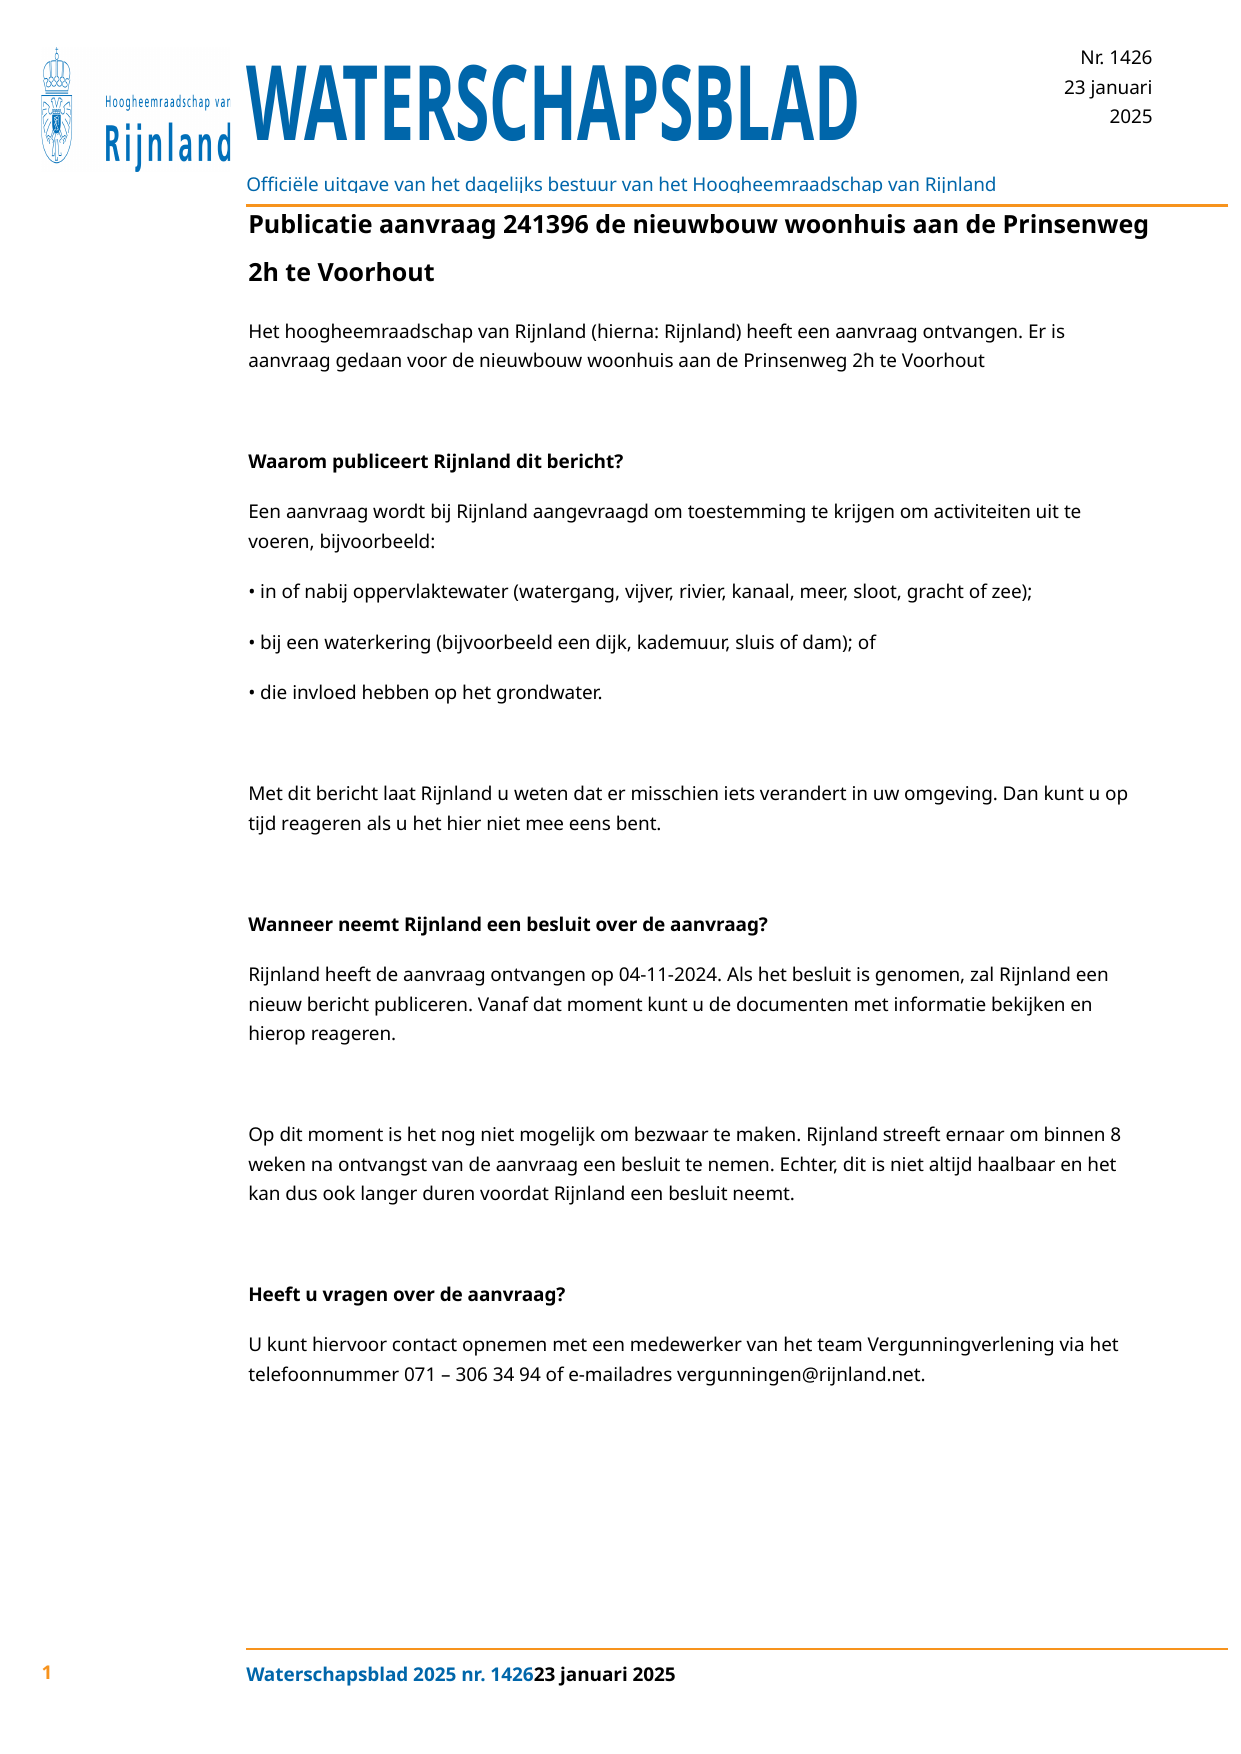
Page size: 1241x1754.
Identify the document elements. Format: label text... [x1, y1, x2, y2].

text U kunt hiervoor contact opnemen met een medewerker van het team Vergunningverlening via het telefoonnummer 071 – 306 34 94 of e-mailadres vergunningen@rijnland.net. [248, 1332, 1152, 1387]
text • die invloed hebben op het grondwater. [248, 679, 1152, 705]
text Op dit moment is het nog niet mogelijk om bezwaar te maken. Rijnland streeft ernaar om binnen 8 weken na ontvangst van de aanvraag een besluit te nemen. Echter, dit is niet altijd haalbaar en het kan dus ook langer duren voordat Rijnland een besluit neemt. [248, 1121, 1152, 1206]
picture [41, 47, 231, 172]
text Waarom publiceert Rijnland dit bericht? [248, 448, 1152, 474]
text • in of nabij oppervlaktewater (watergang, vijver, rivier, kanaal, meer, sloot, gracht of zee); [248, 579, 1152, 604]
text Publicatie aanvraag 241396 de nieuwbouw woonhuis aan de Prinsenweg 2h te Voorhout [248, 207, 1152, 288]
text Met dit bericht laat Rijnland u weten dat er misschien iets verandert in uw omgeving. Dan kunt u op tijd reageren als u het hier niet mee eens bent. [248, 780, 1152, 836]
text Het hoogheemraadschap van Rijnland (hierna: Rijnland) heeft een aanvraag ontvangen. Er is aanvraag gedaan voor de nieuwbouw woonhuis aan de Prinsenweg 2h te Voorhout [248, 318, 1152, 373]
text Een aanvraag wordt bij Rijnland aangevraagd om toestemming te krijgen om activiteiten uit te voeren, bijvoorbeeld: [248, 499, 1152, 554]
text • bij een waterkering (bijvoorbeeld een dijk, kademuur, sluis of dam); of [248, 629, 1152, 655]
text Wanneer neemt Rijnland een besluit over de aanvraag? [248, 911, 1152, 937]
text Rijnland heeft de aanvraag ontvangen op 04-11-2024. Als het besluit is genomen, zal Rijnland een nieuw bericht publiceren. Vanaf dat moment kunt u de documenten met informatie bekijken en hierop reageren. [248, 961, 1152, 1046]
text Heeft u vragen over de aanvraag? [248, 1281, 1152, 1307]
